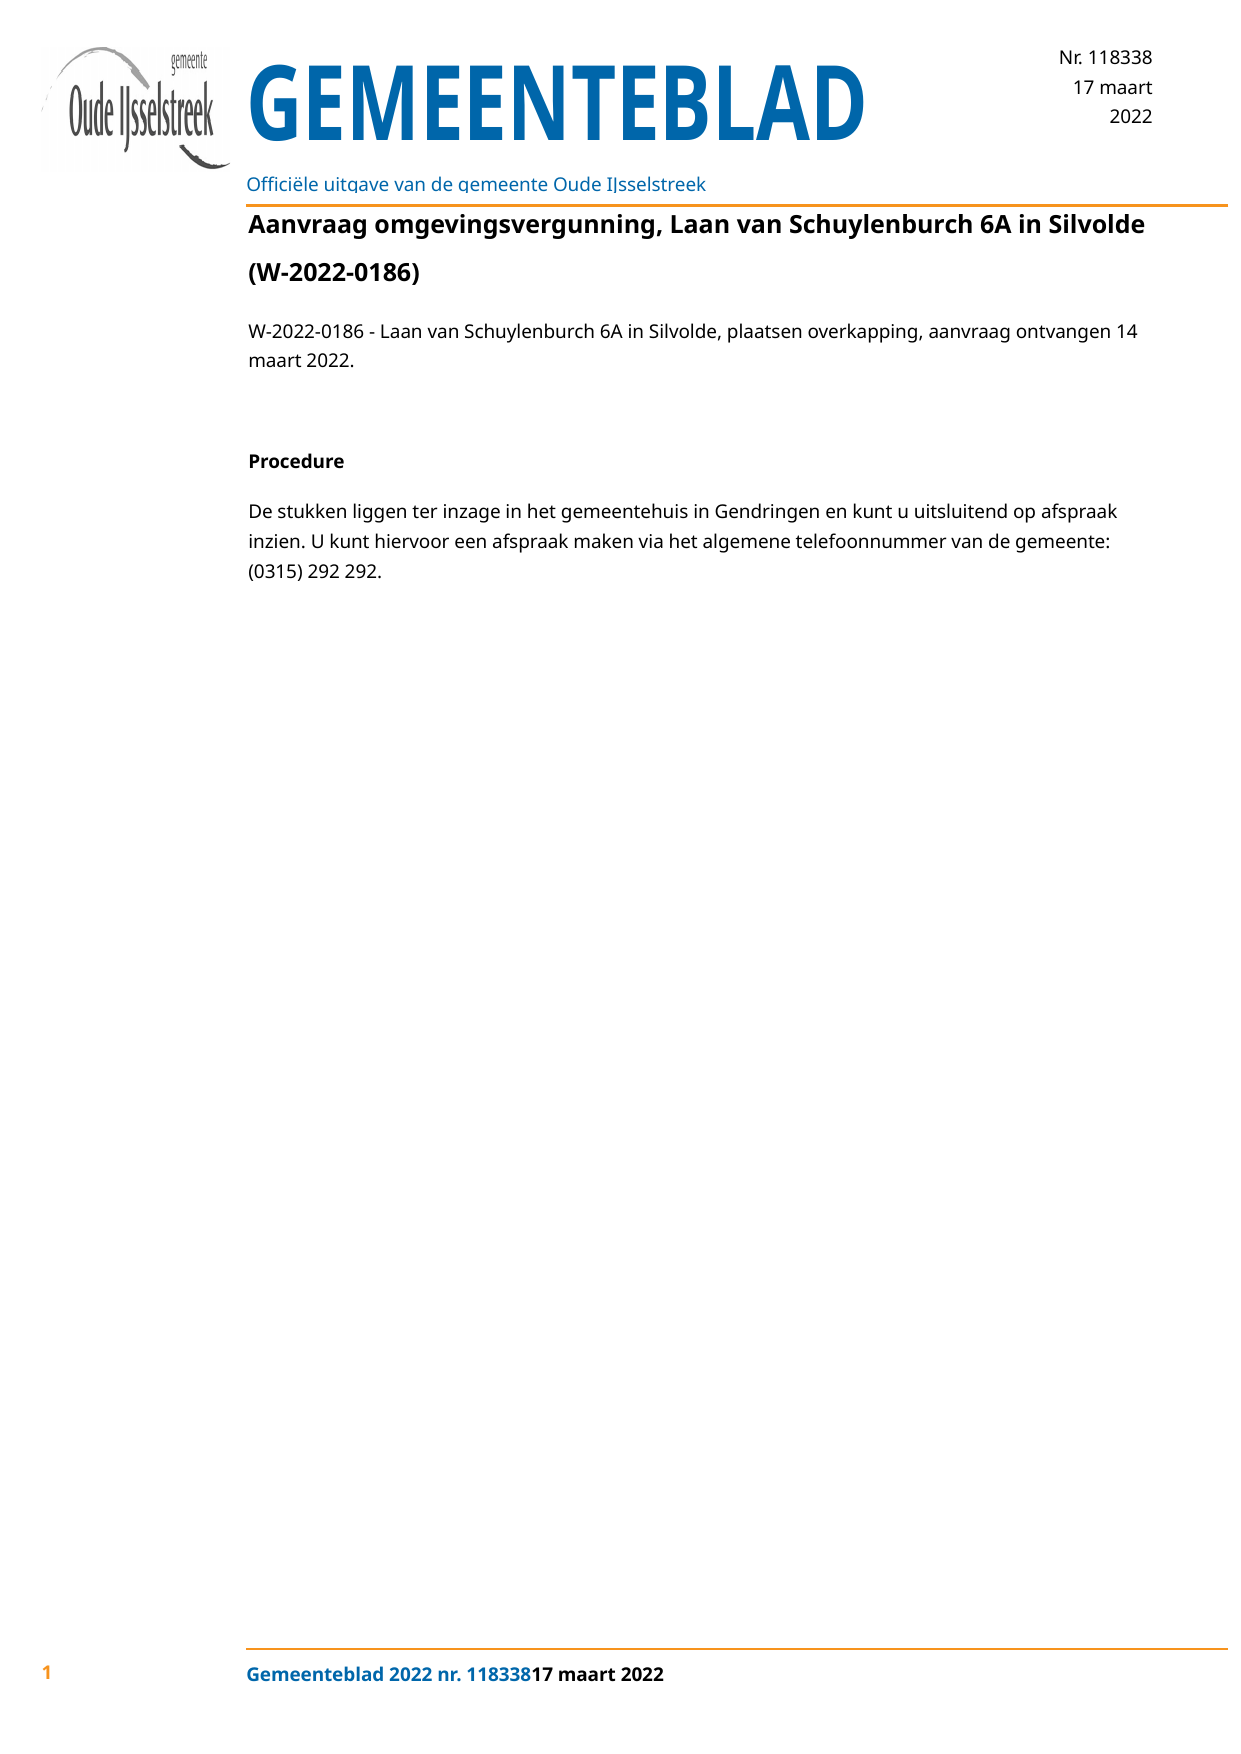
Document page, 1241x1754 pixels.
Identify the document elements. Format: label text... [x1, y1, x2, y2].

text Procedure [248, 448, 1152, 474]
picture [41, 47, 231, 172]
text De stukken liggen ter inzage in het gemeentehuis in Gendringen en kunt u uitsluitend op afspraak inzien. U kunt hiervoor een afspraak maken via het algemene telefoonnummer van de gemeente: (0315) 292 292. [248, 499, 1152, 584]
text W-2022-0186 - Laan van Schuylenburch 6A in Silvolde, plaatsen overkapping, aanvraag ontvangen 14 maart 2022. [248, 318, 1152, 373]
text Aanvraag omgevingsvergunning, Laan van Schuylenburch 6A in Silvolde (W-2022-0186) [248, 207, 1152, 288]
